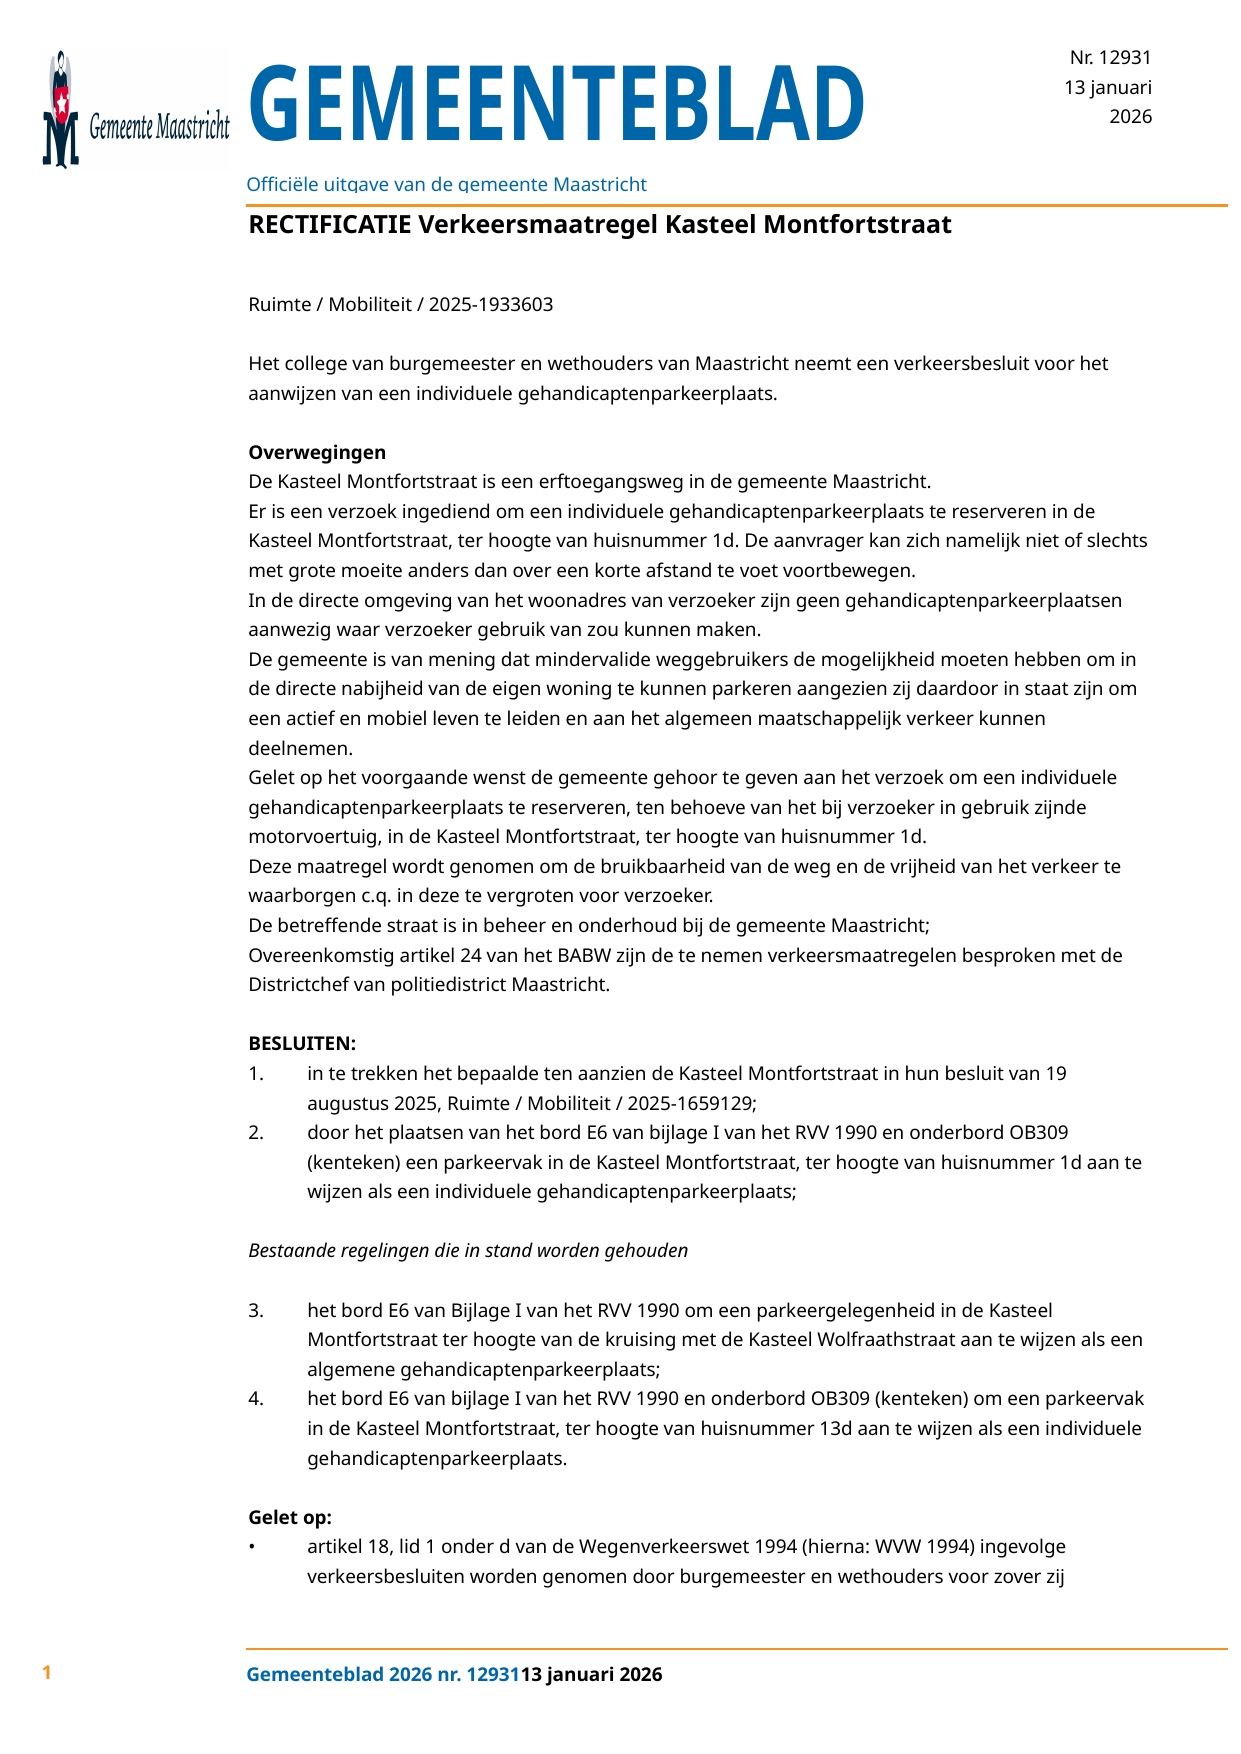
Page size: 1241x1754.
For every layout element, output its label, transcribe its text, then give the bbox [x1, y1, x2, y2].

text De gemeente is van mening dat mindervalide weggebruikers de mogelijkheid moeten hebben om in de directe nabijheid van de eigen woning te kunnen parkeren aangezien zij daardoor in staat zijn om een actief en mobiel leven te leiden en aan het algemeen maatschappelijk verkeer kunnen deelnemen. [248, 646, 1152, 761]
picture [41, 47, 231, 172]
text Ruimte / Mobiliteit / 2025-1933603 [248, 291, 1152, 317]
text Er is een verzoek ingediend om een individuele gehandicaptenparkeerplaats te reserveren in de Kasteel Montfortstraat, ter hoogte van huisnummer 1d. De aanvrager kan zich namelijk niet of slechts met grote moeite anders dan over een korte afstand te voet voortbewegen. [248, 498, 1152, 583]
list door het plaatsen van het bord E6 van bijlage I van het RVV 1990 en onderbord OB309 (kenteken) een parkeervak in de Kasteel Montfortstraat, ter hoogte van huisnummer 1d aan te wijzen als een individuele gehandicaptenparkeerplaats; [248, 1119, 1152, 1204]
list in te trekken het bepaalde ten aanzien de Kasteel Montfortstraat in hun besluit van 19 augustus 2025, Ruimte / Mobiliteit / 2025-1659129; [248, 1060, 1152, 1116]
list artikel 18, lid 1 onder d van de Wegenverkeerswet 1994 (hierna: WVW 1994) ingevolge verkeersbesluiten worden genomen door burgemeester en wethouders voor zover zij [248, 1533, 1152, 1589]
text RECTIFICATIE Verkeersmaatregel Kasteel Montfortstraat [248, 207, 1152, 241]
text De betreffende straat is in beheer en onderhoud bij de gemeente Maastricht; [248, 912, 1152, 938]
list het bord E6 van Bijlage I van het RVV 1990 om een parkeergelegenheid in de Kasteel Montfortstraat ter hoogte van de kruising met de Kasteel Wolfraathstraat aan te wijzen als een algemene gehandicaptenparkeerplaats; [248, 1297, 1152, 1382]
list het bord E6 van bijlage I van het RVV 1990 en onderbord OB309 (kenteken) om een parkeervak in de Kasteel Montfortstraat, ter hoogte van huisnummer 13d aan te wijzen als een individuele gehandicaptenparkeerplaats. [248, 1386, 1152, 1471]
text Overeenkomstig artikel 24 van het BABW zijn de te nemen verkeersmaatregelen besproken met de Districtchef van politiedistrict Maastricht. [248, 942, 1152, 997]
text De Kasteel Montfortstraat is een erftoegangsweg in de gemeente Maastricht. [248, 468, 1152, 494]
text Deze maatregel wordt genomen om de bruikbaarheid van de weg en de vrijheid van het verkeer te waarborgen c.q. in deze te vergroten voor verzoeker. [248, 853, 1152, 908]
text Het college van burgemeester en wethouders van Maastricht neemt een verkeersbesluit voor het aanwijzen van een individuele gehandicaptenparkeerplaats. [248, 350, 1152, 406]
text Overwegingen [248, 439, 1152, 465]
text In de directe omgeving van het woonadres van verzoeker zijn geen gehandicaptenparkeerplaatsen aanwezig waar verzoeker gebruik van zou kunnen maken. [248, 587, 1152, 642]
text BESLUITEN: [248, 1031, 1152, 1056]
text Gelet op: [248, 1504, 1152, 1530]
text Gelet op het voorgaande wenst de gemeente gehoor te geven aan het verzoek om een individuele gehandicaptenparkeerplaats te reserveren, ten behoeve van het bij verzoeker in gebruik zijnde motorvoertuig, in de Kasteel Montfortstraat, ter hoogte van huisnummer 1d. [248, 764, 1152, 849]
text Bestaande regelingen die in stand worden gehouden [248, 1238, 1152, 1263]
